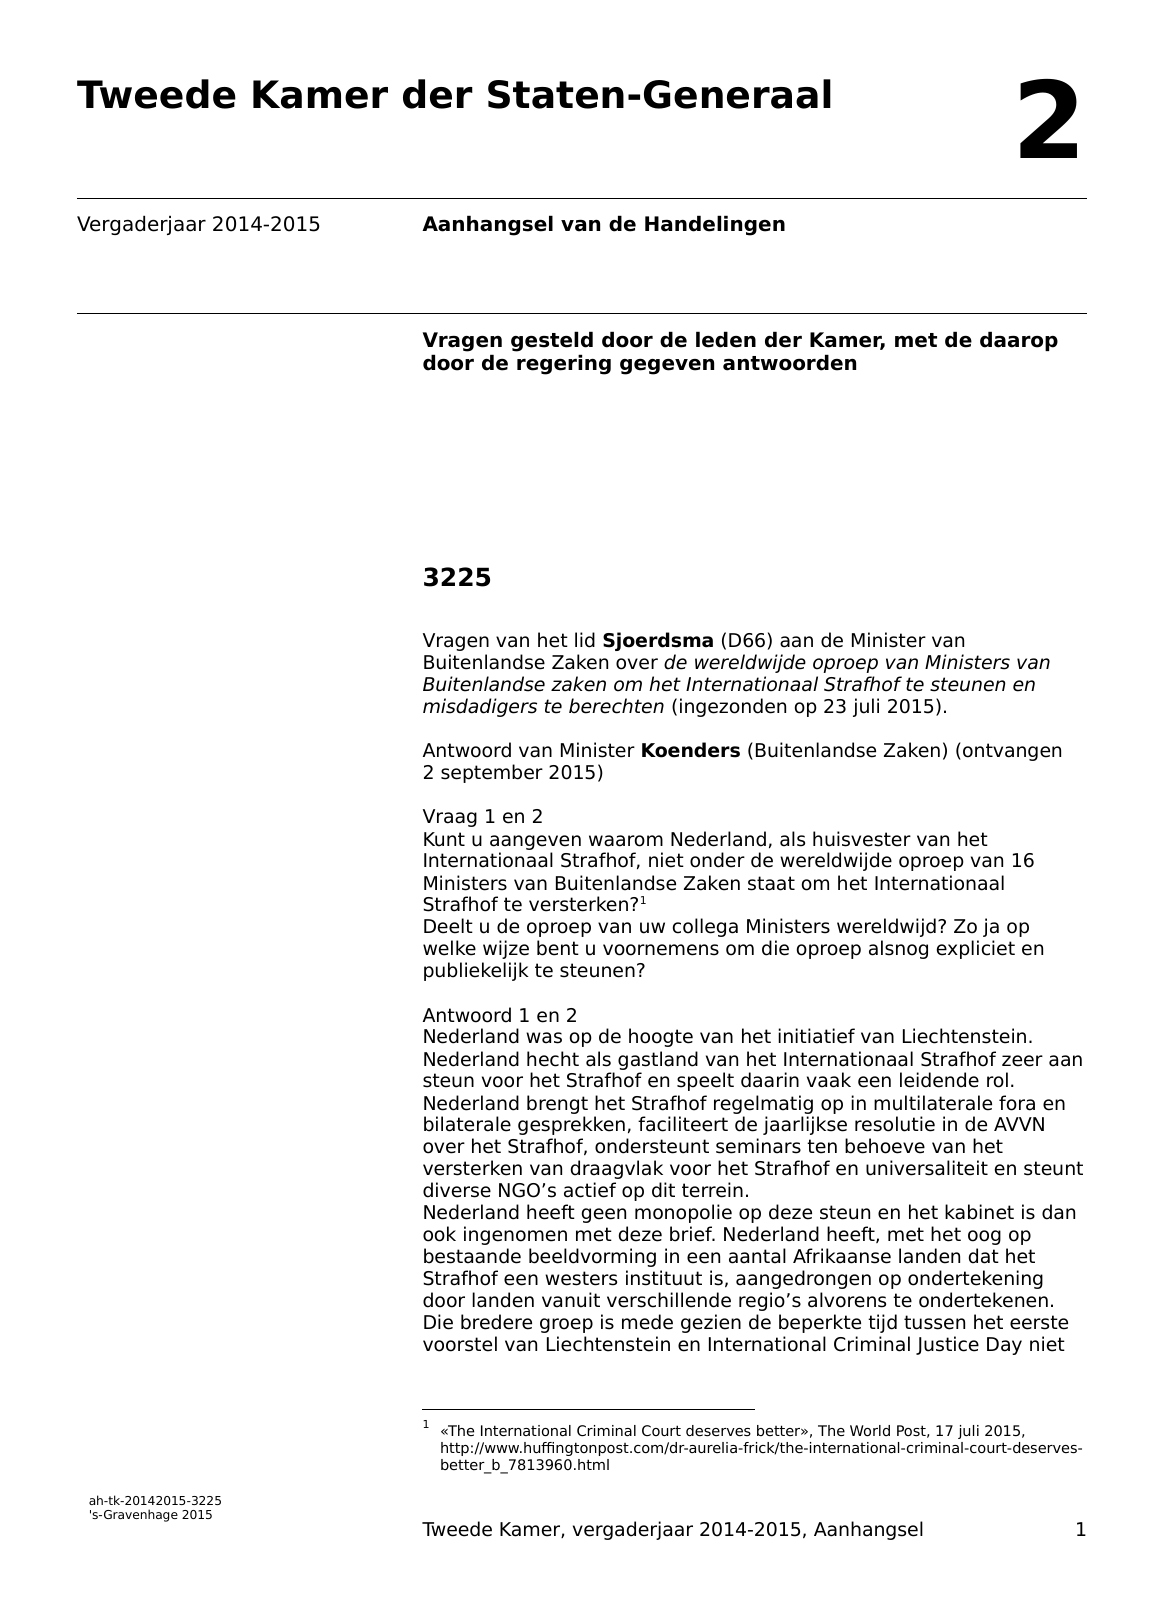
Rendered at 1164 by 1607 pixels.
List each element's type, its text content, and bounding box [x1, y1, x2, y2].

text Vraag 1 en 2 [422, 806, 1087, 828]
text 's-Gravenhage 2015 [88, 1508, 323, 1522]
text Nederland was op de hoogte van het initiatief van Liechtenstein. Nederland hecht als gastland van het Internationaal Strafhof zeer aan steun voor het Strafhof en speelt daarin vaak een leidende rol. Nederland brengt het Strafhof regelmatig op in multilaterale fora en bilaterale gesprekken, faciliteert de jaarlijkse resolutie in de AVVN over het Strafhof, ondersteunt seminars ten behoeve van het versterken van draagvlak voor het Strafhof en universaliteit en steunt diverse NGO’s actief op dit terrein. [422, 1026, 1087, 1202]
table_cell Aanhangsel van de Handelingen [422, 199, 1087, 313]
text Kunt u aangeven waarom Nederland, als huisvester van het Internationaal Strafhof, niet onder de wereldwijde oproep van 16 Ministers van Buitenlandse Zaken staat om het Internationaal Strafhof te versterken? [422, 828, 1087, 916]
text Nederland heeft geen monopolie op deze steun en het kabinet is dan ook ingenomen met deze brief. Nederland heeft, met het oog op bestaande beeldvorming in een aantal Afrikaanse landen dat het Strafhof een westers instituut is, aangedrongen op ondertekening door landen vanuit verschillende regio’s alvorens te ondertekenen. Die bredere groep is mede gezien de beperkte tijd tussen het eerste voorstel van Liechtenstein en International Criminal Justice Day niet [422, 1202, 1087, 1356]
text 3225 [422, 563, 1087, 592]
text «The International Criminal Court deserves better», The World Post, 17 juli 2015, http://www.huffingtonpost.com/dr-aurelia-frick/the-international-criminal-court-deserves-better_b_7813960.html [422, 1418, 1087, 1474]
table_cell [77, 314, 422, 375]
text Antwoord 1 en 2 [422, 1004, 1087, 1026]
text Vragen van het lid Sjoerdsma (D66) aan de Minister van Buitenlandse Zaken over de wereldwijde oproep van Ministers van Buitenlandse zaken om het Internationaal Strafhof te steunen en misdadigers te berechten (ingezonden op 23 juli 2015). [422, 630, 1087, 718]
table_header 2 [886, 59, 1087, 198]
table_cell Vergaderjaar 2014-2015 [77, 199, 422, 313]
text ah-tk-20142015-3225 [88, 1494, 323, 1508]
table_cell Vragen gesteld door de leden der Kamer, met de daarop door de regering gegeven antwoorden [422, 314, 1087, 375]
text Antwoord van Minister Koenders (Buitenlandse Zaken) (ontvangen 2 september 2015) [422, 740, 1087, 784]
table_header Tweede Kamer der Staten-Generaal [77, 59, 886, 198]
text Deelt u de oproep van uw collega Ministers wereldwijd? Zo ja op welke wijze bent u voornemens om die oproep alsnog expliciet en publiekelijk te steunen? [422, 916, 1087, 982]
